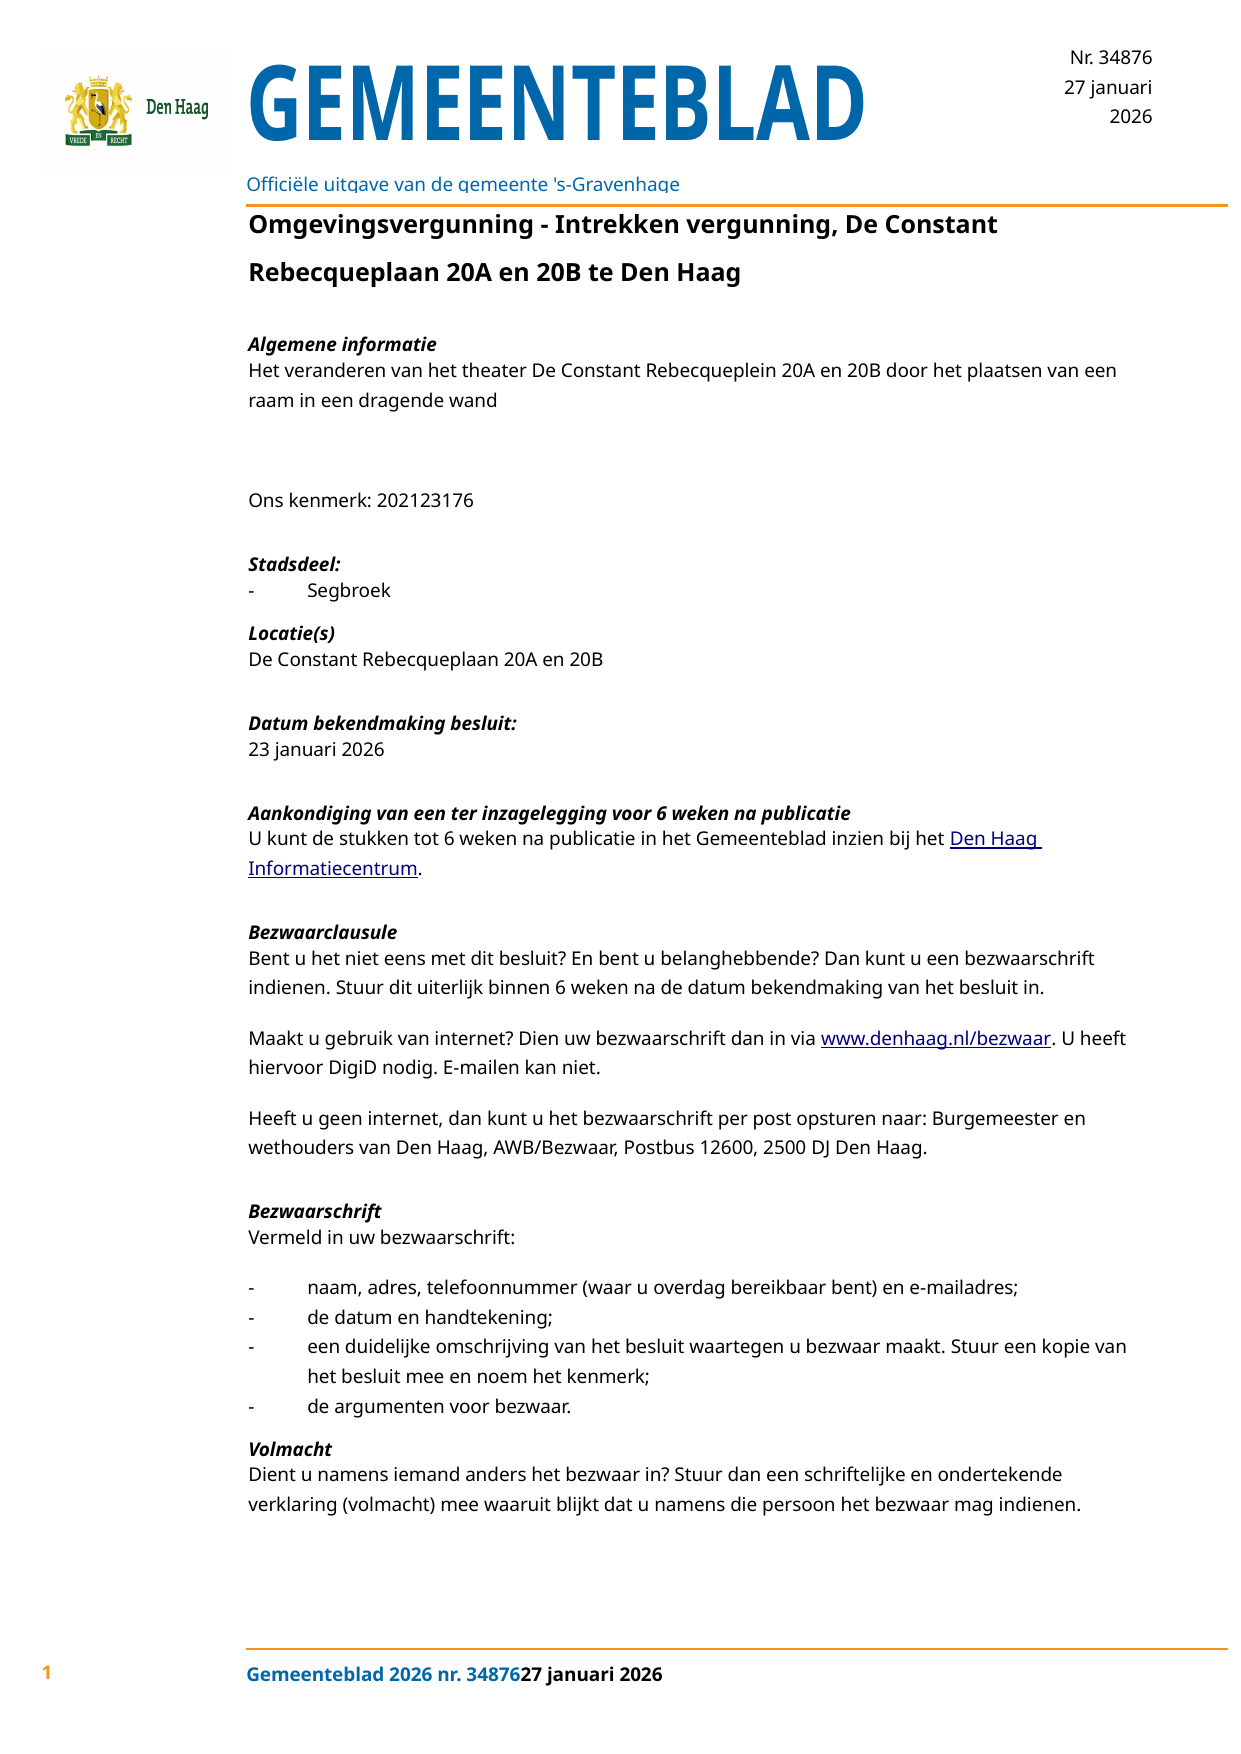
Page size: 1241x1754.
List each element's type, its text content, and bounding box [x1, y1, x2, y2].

text Het veranderen van het theater De Constant Rebecqueplein 20A en 20B door het plaatsen van een raam in een dragende wand [248, 357, 1152, 412]
text 23 januari 2026 [248, 736, 1152, 762]
list de argumenten voor bezwaar. [248, 1393, 1152, 1418]
text Aankondiging van een ter inzagelegging voor 6 weken na publicatie [248, 800, 1152, 826]
text Maakt u gebruik van internet? Dien uw bezwaarschrift dan in via www.denhaag.nl/bezwaar. U heeft hiervoor DigiD nodig. E-mailen kan niet. [248, 1025, 1152, 1080]
text Algemene informatie [248, 331, 1152, 357]
list een duidelijke omschrijving van het besluit waartegen u bezwaar maakt. Stuur een kopie van het besluit mee en noem het kenmerk; [248, 1334, 1152, 1389]
list de datum en handtekening; [248, 1304, 1152, 1330]
text Bezwaarschrift [248, 1198, 1152, 1224]
text De Constant Rebecqueplaan 20A en 20B [248, 646, 1152, 672]
picture [41, 47, 231, 172]
text Datum bekendmaking besluit: [248, 710, 1152, 736]
text Ons kenmerk: 202123176 [248, 488, 1152, 513]
text Dient u namens iemand anders het bezwaar in? Stuur dan een schriftelijke en ondertekende verklaring (volmacht) mee waaruit blijkt dat u namens die persoon het bezwaar mag indienen. [248, 1462, 1152, 1517]
text Omgevingsvergunning - Intrekken vergunning, De Constant Rebecqueplaan 20A en 20B te Den Haag [248, 207, 1152, 288]
text Volmacht [248, 1436, 1152, 1462]
list naam, adres, telefoonnummer (waar u overdag bereikbaar bent) en e-mailadres; [248, 1274, 1152, 1300]
text Heeft u geen internet, dan kunt u het bezwaarschrift per post opsturen naar: Burgemeester en wethouders van Den Haag, AWB/Bezwaar, Postbus 12600, 2500 DJ Den Haag. [248, 1105, 1152, 1160]
text Stadsdeel: [248, 552, 1152, 577]
text Locatie(s) [248, 620, 1152, 646]
text Bent u het niet eens met dit besluit? En bent u belanghebbende? Dan kunt u een bezwaarschrift indienen. Stuur dit uiterlijk binnen 6 weken na de datum bekendmaking van het besluit in. [248, 945, 1152, 1000]
list Segbroek [248, 577, 1152, 603]
text U kunt de stukken tot 6 weken na publicatie in het Gemeenteblad inzien bij het Den Haag Informatiecentrum. [248, 826, 1152, 881]
text Vermeld in uw bezwaarschrift: [248, 1224, 1152, 1250]
text Bezwaarclausule [248, 919, 1152, 945]
